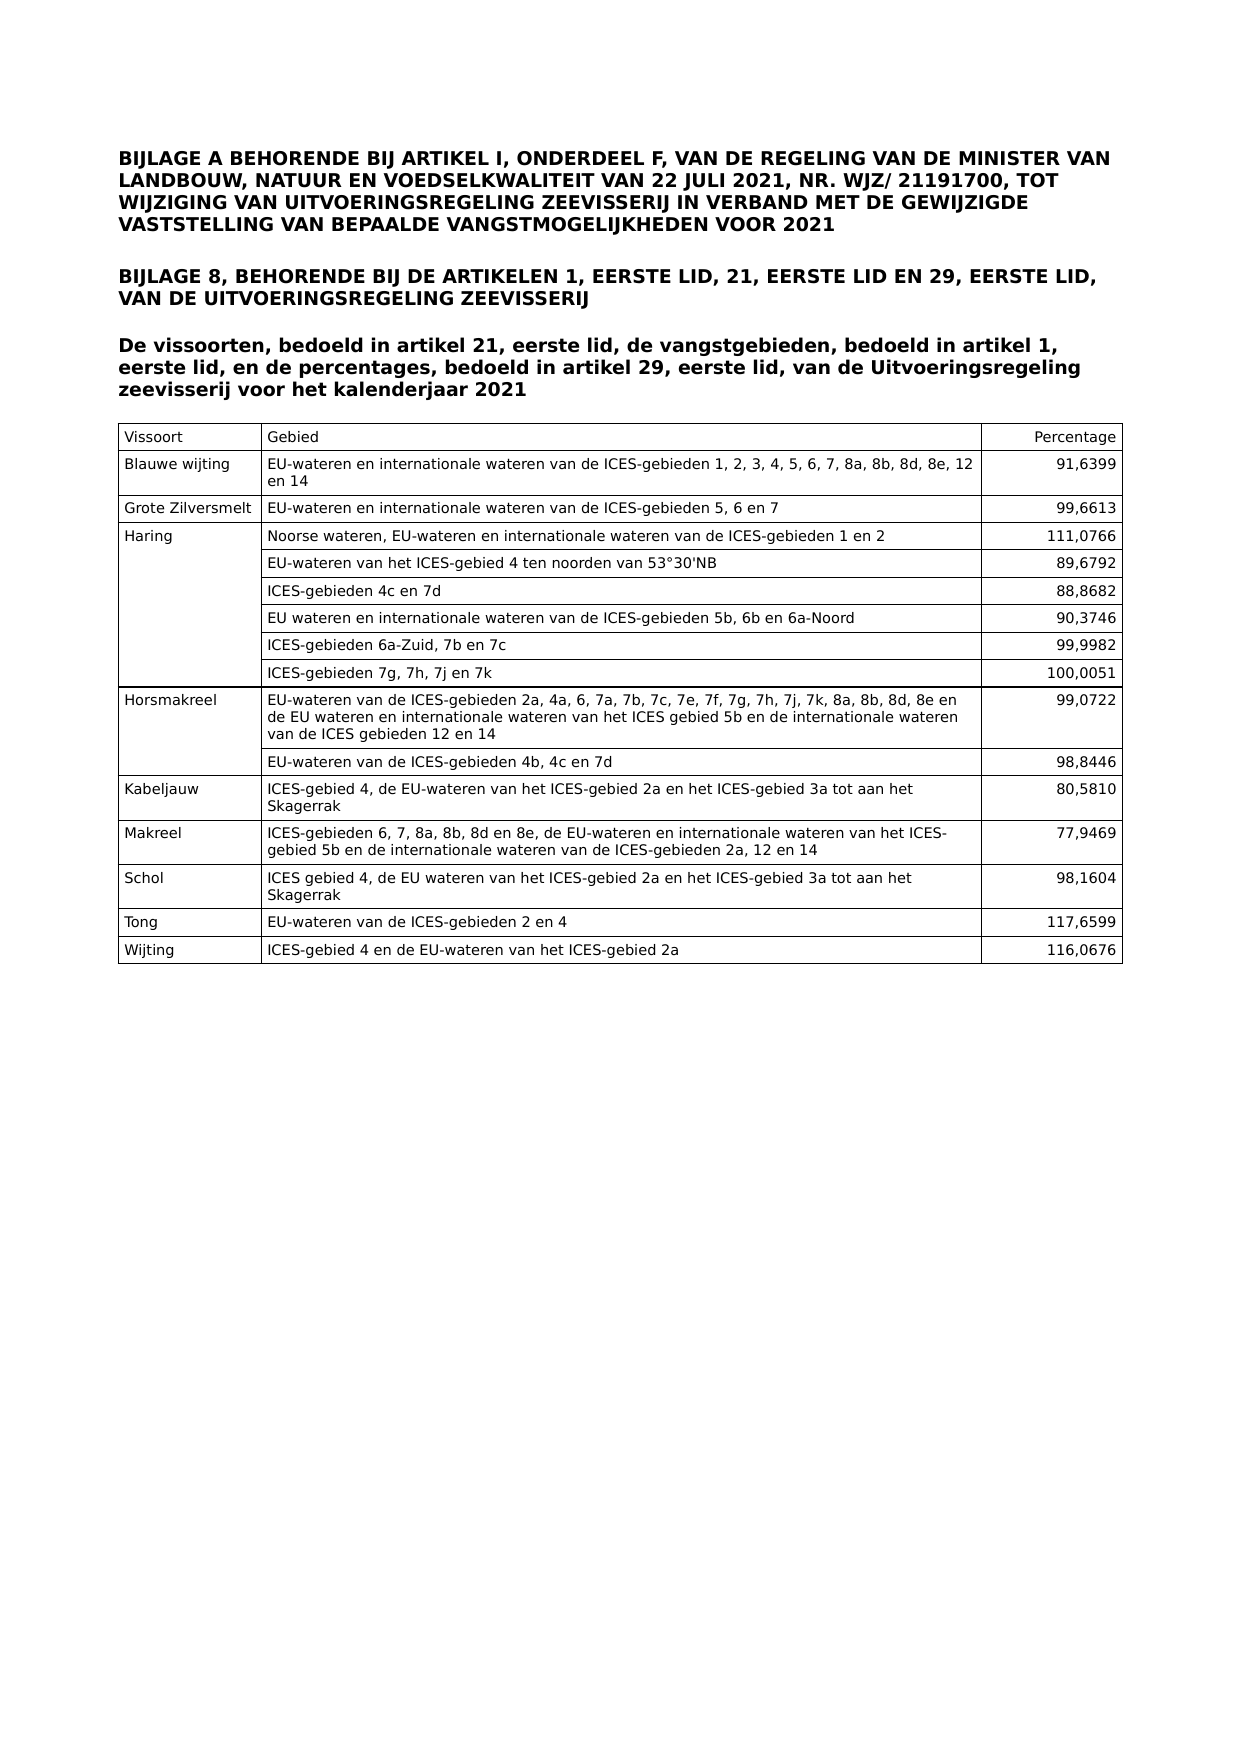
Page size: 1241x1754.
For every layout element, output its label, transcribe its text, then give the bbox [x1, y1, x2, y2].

table_cell Haring [119, 523, 261, 686]
table_cell EU wateren en internationale wateren van de ICES-gebieden 5b, 6b en 6a-Noord [262, 605, 981, 632]
table_cell 89,6792 [982, 550, 1122, 577]
table_cell EU-wateren van het ICES-gebied 4 ten noorden van 53°30'NB [262, 550, 981, 577]
table_cell EU-wateren van de ICES-gebieden 4b, 4c en 7d [262, 749, 981, 775]
table_header Vissoort [119, 424, 261, 450]
table_cell 111,0766 [982, 523, 1122, 549]
table_cell 98,1604 [982, 865, 1122, 908]
table_cell Blauwe wijting [119, 451, 261, 494]
table_cell 98,8446 [982, 749, 1122, 775]
text De vissoorten, bedoeld in artikel 21, eerste lid, de vangstgebieden, bedoeld in artikel 1, eerste lid, en de percentages, bedoeld in artikel 29, eerste lid, van de Uitvoeringsregeling zeevisserij voor het kalenderjaar 2021 [118, 335, 1122, 401]
subtitle BIJLAGE A BEHORENDE BIJ ARTIKEL I, ONDERDEEL F, VAN DE REGELING VAN DE MINISTER VAN LANDBOUW, NATUUR EN VOEDSELKWALITEIT VAN 22 JULI 2021, NR. WJZ/ 21191700, TOT WIJZIGING VAN UITVOERINGSREGELING ZEEVISSERIJ IN VERBAND MET DE GEWIJZIGDE VASTSTELLING VAN BEPAALDE VANGSTMOGELIJKHEDEN VOOR 2021 [118, 148, 1122, 236]
table_cell Tong [119, 909, 261, 936]
table_cell 116,0676 [982, 937, 1122, 963]
table_cell ICES gebied 4, de EU wateren van het ICES-gebied 2a en het ICES-gebied 3a tot aan het Skagerrak [262, 865, 981, 908]
table_cell 77,9469 [982, 821, 1122, 864]
table_cell 100,0051 [982, 660, 1122, 686]
table_cell EU-wateren en internationale wateren van de ICES-gebieden 5, 6 en 7 [262, 496, 981, 522]
table_cell ICES-gebied 4, de EU-wateren van het ICES-gebied 2a en het ICES-gebied 3a tot aan het Skagerrak [262, 776, 981, 819]
table_cell EU-wateren en internationale wateren van de ICES-gebieden 1, 2, 3, 4, 5, 6, 7, 8a, 8b, 8d, 8e, 12 en 14 [262, 451, 981, 494]
table_cell ICES-gebieden 7g, 7h, 7j en 7k [262, 660, 981, 686]
table_header Percentage [982, 424, 1122, 450]
table_cell 80,5810 [982, 776, 1122, 819]
table_cell EU-wateren van de ICES-gebieden 2 en 4 [262, 909, 981, 936]
table_cell 99,9982 [982, 633, 1122, 659]
table_cell 99,0722 [982, 688, 1122, 748]
table_cell 90,3746 [982, 605, 1122, 632]
subtitle BIJLAGE 8, BEHORENDE BIJ DE ARTIKELEN 1, EERSTE LID, 21, EERSTE LID EN 29, EERSTE LID, VAN DE UITVOERINGSREGELING ZEEVISSERIJ [118, 266, 1122, 310]
table_cell Wijting [119, 937, 261, 963]
table_cell Makreel [119, 821, 261, 864]
table_cell Horsmakreel [119, 688, 261, 775]
table_header Gebied [262, 424, 981, 450]
table_cell ICES-gebieden 6, 7, 8a, 8b, 8d en 8e, de EU-wateren en internationale wateren van het ICES-gebied 5b en de internationale wateren van de ICES-gebieden 2a, 12 en 14 [262, 821, 981, 864]
table_cell 99,6613 [982, 496, 1122, 522]
table_cell Noorse wateren, EU-wateren en internationale wateren van de ICES-gebieden 1 en 2 [262, 523, 981, 549]
table_cell Grote Zilversmelt [119, 496, 261, 522]
table_cell 117,6599 [982, 909, 1122, 936]
table_cell 91,6399 [982, 451, 1122, 494]
table_cell Kabeljauw [119, 776, 261, 819]
table_cell ICES-gebieden 6a-Zuid, 7b en 7c [262, 633, 981, 659]
table_cell ICES-gebied 4 en de EU-wateren van het ICES-gebied 2a [262, 937, 981, 963]
table_cell EU-wateren van de ICES-gebieden 2a, 4a, 6, 7a, 7b, 7c, 7e, 7f, 7g, 7h, 7j, 7k, 8a, 8b, 8d, 8e en de EU wateren en internationale wateren van het ICES gebied 5b en de internationale wateren van de ICES gebieden 12 en 14 [262, 688, 981, 748]
table_cell 88,8682 [982, 578, 1122, 604]
table_cell Schol [119, 865, 261, 908]
table_cell ICES-gebieden 4c en 7d [262, 578, 981, 604]
